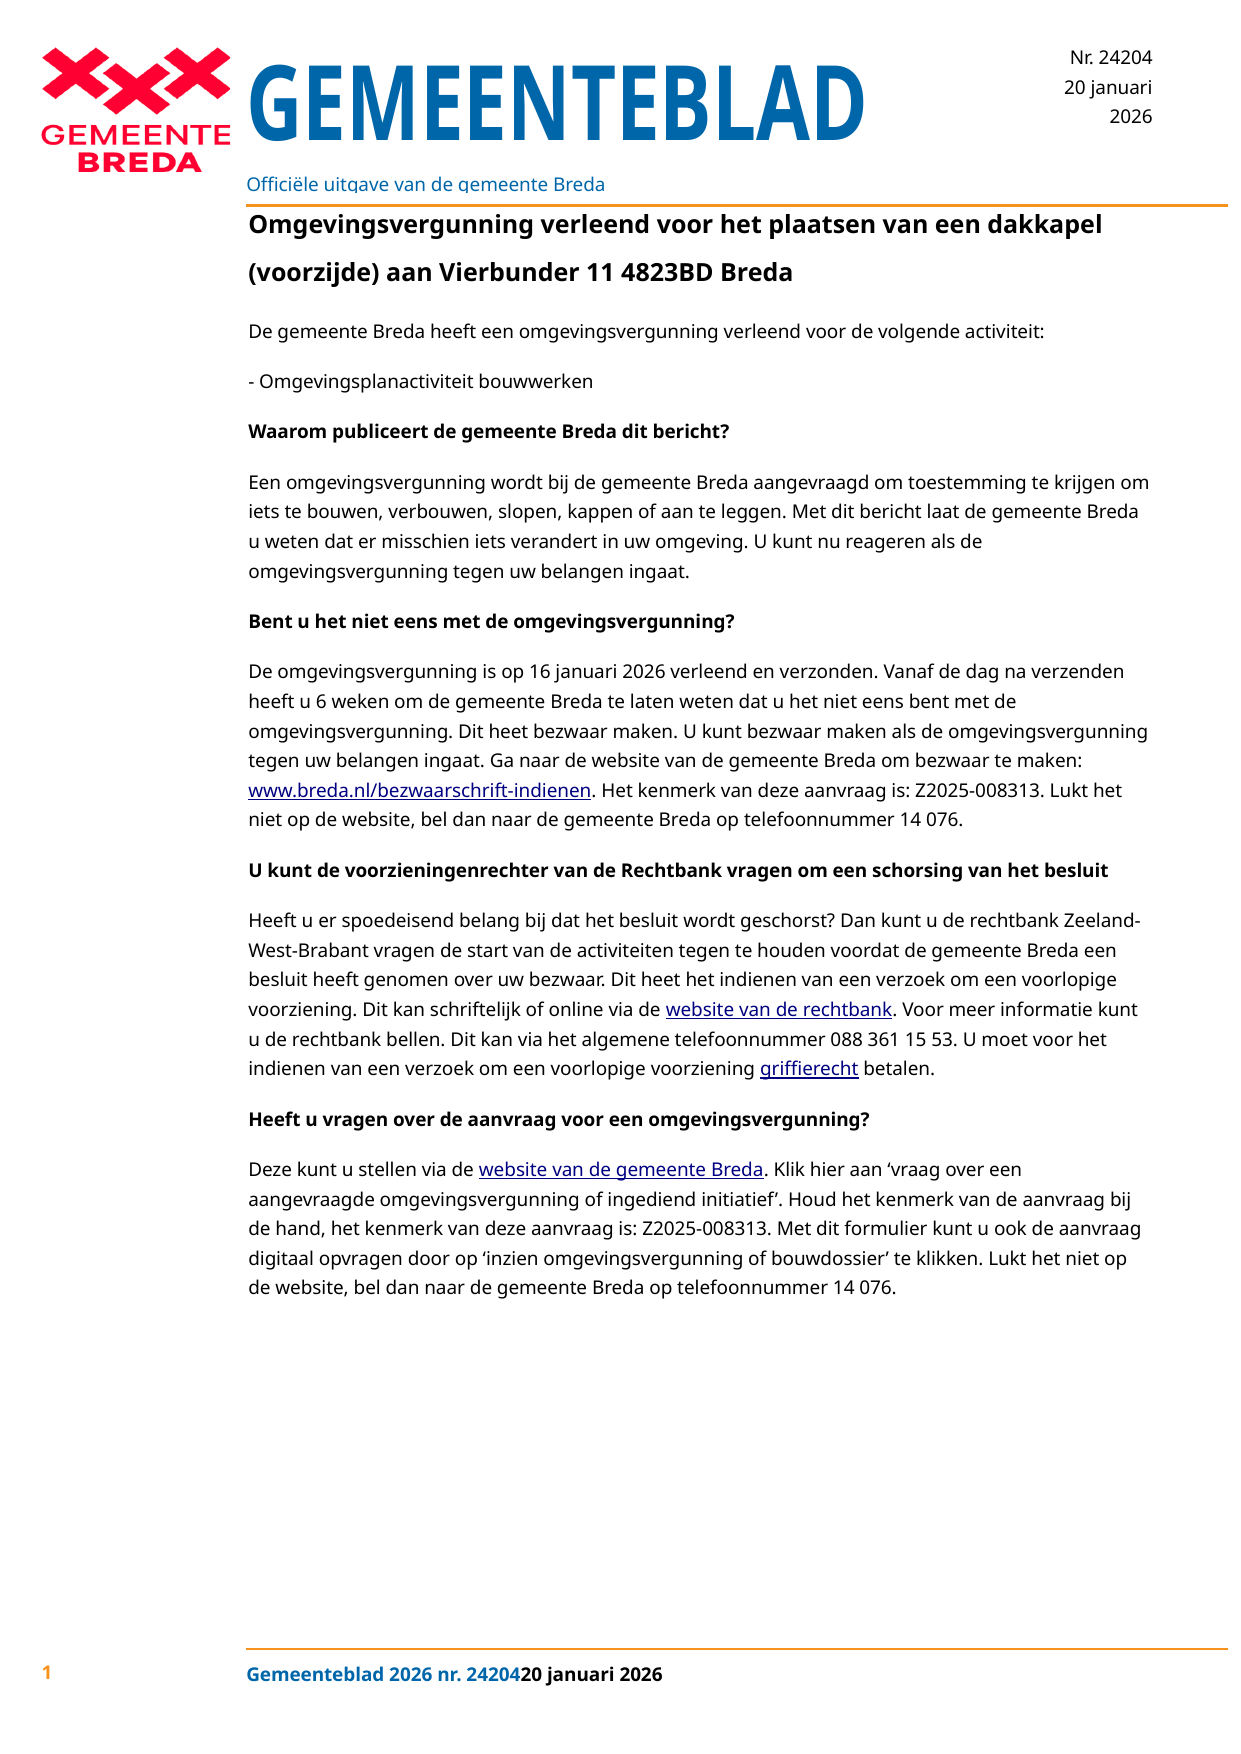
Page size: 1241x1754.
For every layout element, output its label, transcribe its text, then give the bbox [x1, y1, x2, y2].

text De gemeente Breda heeft een omgevingsvergunning verleend voor de volgende activiteit: [248, 318, 1152, 344]
text - Omgevingsplanactiviteit bouwwerken [248, 368, 1152, 394]
text Heeft u vragen over de aanvraag voor een omgevingsvergunning? [248, 1106, 1152, 1132]
text Omgevingsvergunning verleend voor het plaatsen van een dakkapel (voorzijde) aan Vierbunder 11 4823BD Breda [248, 207, 1152, 288]
text De omgevingsvergunning is op 16 januari 2026 verleend en verzonden. Vanaf de dag na verzenden heeft u 6 weken om de gemeente Breda te laten weten dat u het niet eens bent met de omgevingsvergunning. Dit heet bezwaar maken. U kunt bezwaar maken als de omgevingsvergunning tegen uw belangen ingaat. Ga naar de website van de gemeente Breda om bezwaar te maken: www.breda.nl/bezwaarschrift-indienen. Het kenmerk van deze aanvraag is: Z2025-008313. Lukt het niet op de website, bel dan naar de gemeente Breda op telefoonnummer 14 076. [248, 659, 1152, 832]
picture [41, 47, 231, 172]
text Bent u het niet eens met de omgevingsvergunning? [248, 608, 1152, 634]
text Waarom publiceert de gemeente Breda dit bericht? [248, 419, 1152, 444]
text Heeft u er spoedeisend belang bij dat het besluit wordt geschorst? Dan kunt u de rechtbank Zeeland-West-Brabant vragen de start van de activiteiten tegen te houden voordat de gemeente Breda een besluit heeft genomen over uw bezwaar. Dit heet het indienen van een verzoek om een voorlopige voorziening. Dit kan schriftelijk of online via de website van de rechtbank. Voor meer informatie kunt u de rechtbank bellen. Dit kan via het algemene telefoonnummer 088 361 15 53. U moet voor het indienen van een verzoek om een voorlopige voorziening griffierecht betalen. [248, 907, 1152, 1081]
text Een omgevingsvergunning wordt bij de gemeente Breda aangevraagd om toestemming te krijgen om iets te bouwen, verbouwen, slopen, kappen of aan te leggen. Met dit bericht laat de gemeente Breda u weten dat er misschien iets verandert in uw omgeving. U kunt nu reageren als de omgevingsvergunning tegen uw belangen ingaat. [248, 469, 1152, 584]
text Deze kunt u stellen via de website van de gemeente Breda. Klik hier aan ‘vraag over een aangevraagde omgevingsvergunning of ingediend initiatief’. Houd het kenmerk van de aanvraag bij de hand, het kenmerk van deze aanvraag is: Z2025-008313. Met dit formulier kunt u ook de aanvraag digitaal opvragen door op ‘inzien omgevingsvergunning of bouwdossier’ te klikken. Lukt het niet op de website, bel dan naar de gemeente Breda op telefoonnummer 14 076. [248, 1156, 1152, 1300]
text U kunt de voorzieningenrechter van de Rechtbank vragen om een schorsing van het besluit [248, 857, 1152, 883]
